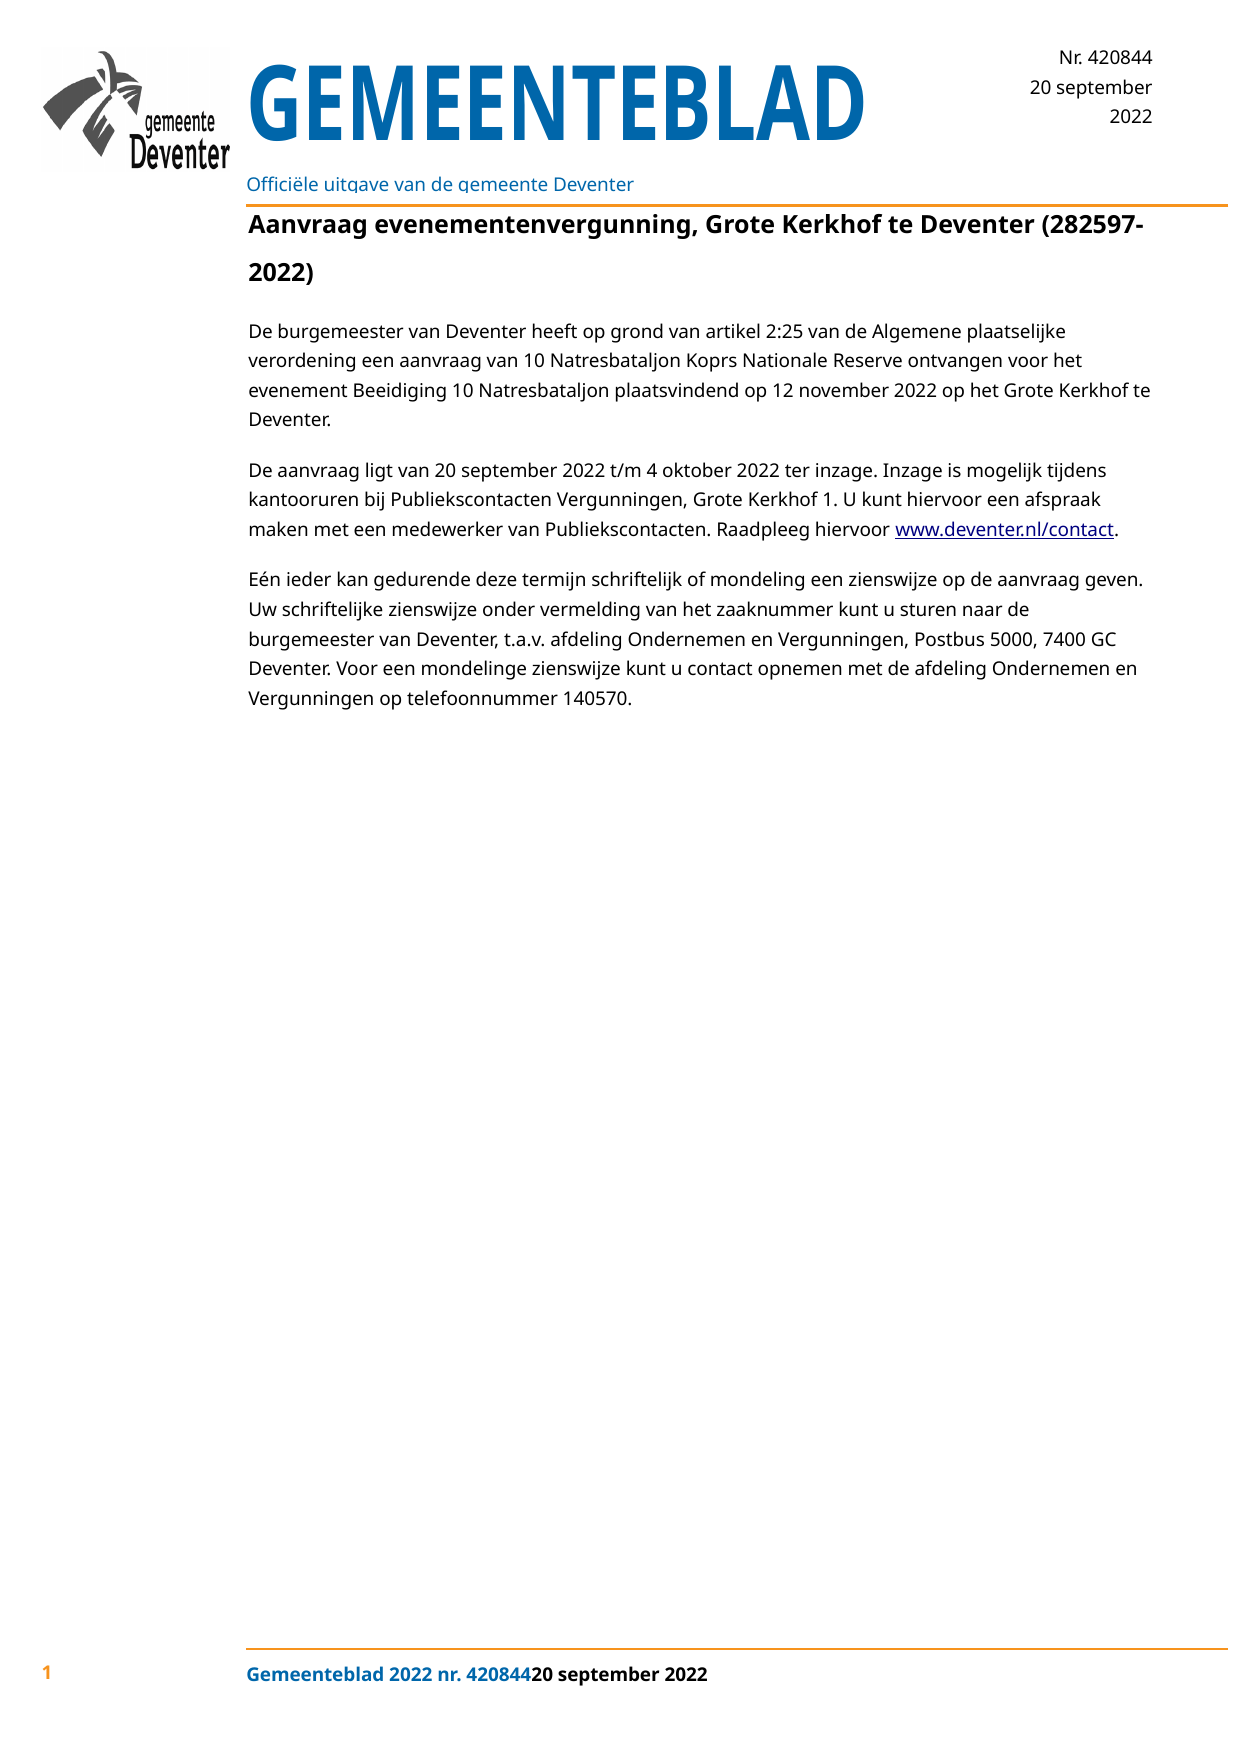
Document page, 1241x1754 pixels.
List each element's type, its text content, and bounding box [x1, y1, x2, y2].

text De aanvraag ligt van 20 september 2022 t/m 4 oktober 2022 ter inzage. Inzage is mogelijk tijdens kantooruren bij Publiekscontacten Vergunningen, Grote Kerkhof 1. U kunt hiervoor een afspraak maken met een medewerker van Publiekscontacten. Raadpleeg hiervoor www.deventer.nl/contact. [248, 457, 1152, 542]
text De burgemeester van Deventer heeft op grond van artikel 2:25 van de Algemene plaatselijke verordening een aanvraag van 10 Natresbataljon Koprs Nationale Reserve ontvangen voor het evenement Beeidiging 10 Natresbataljon plaatsvindend op 12 november 2022 op het Grote Kerkhof te Deventer. [248, 318, 1152, 432]
text Aanvraag evenementenvergunning, Grote Kerkhof te Deventer (282597-2022) [248, 207, 1152, 288]
text Eén ieder kan gedurende deze termijn schriftelijk of mondeling een zienswijze op de aanvraag geven. Uw schriftelijke zienswijze onder vermelding van het zaaknummer kunt u sturen naar de burgemeester van Deventer, t.a.v. afdeling Ondernemen en Vergunningen, Postbus 5000, 7400 GC Deventer. Voor een mondelinge zienswijze kunt u contact opnemen met de afdeling Ondernemen en Vergunningen op telefoonnummer 140570. [248, 567, 1152, 711]
picture [41, 47, 231, 172]
